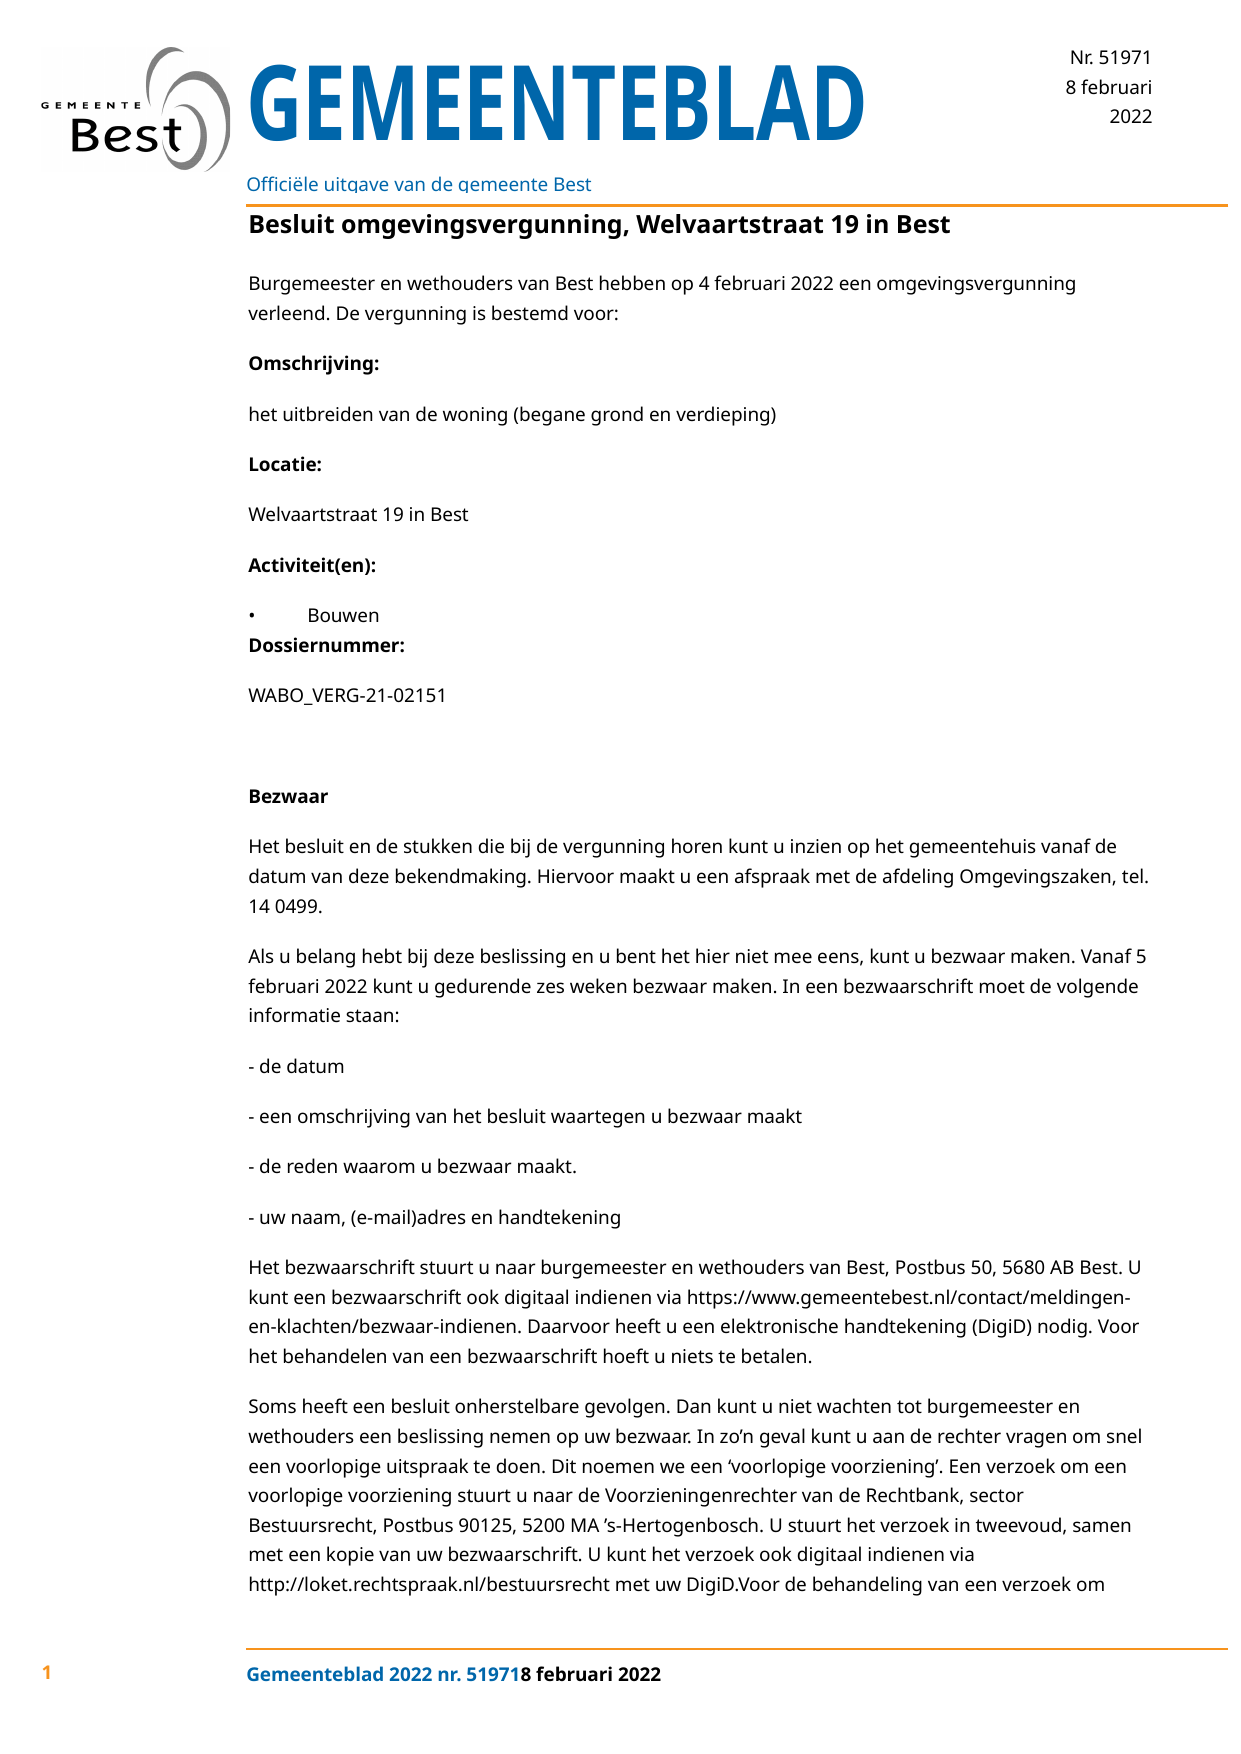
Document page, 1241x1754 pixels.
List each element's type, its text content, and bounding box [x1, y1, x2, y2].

text Het besluit en de stukken die bij de vergunning horen kunt u inzien op het gemeentehuis vanaf de datum van deze bekendmaking. Hiervoor maakt u een afspraak met de afdeling Omgevingszaken, tel. 14 0499. [248, 834, 1152, 918]
text het uitbreiden van de woning (begane grond en verdieping) [248, 401, 1152, 426]
text Omschrijving: [248, 350, 1152, 376]
text - de reden waarom u bezwaar maakt. [248, 1154, 1152, 1179]
text Als u belang hebt bij deze beslissing en u bent het hier niet mee eens, kunt u bezwaar maken. Vanaf 5 februari 2022 kunt u gedurende zes weken bezwaar maken. In een bezwaarschrift moet de volgende informatie staan: [248, 943, 1152, 1028]
text WABO_VERG-21-02151 [248, 682, 1152, 708]
text - uw naam, (e-mail)adres en handtekening [248, 1204, 1152, 1230]
text Het bezwaarschrift stuurt u naar burgemeester en wethouders van Best, Postbus 50, 5680 AB Best. U kunt een bezwaarschrift ook digitaal indienen via https://www.gemeentebest.nl/contact/meldingen-en-klachten/bezwaar-indienen. Daarvoor heeft u een elektronische handtekening (DigiD) nodig. Voor het behandelen van een bezwaarschrift hoeft u niets te betalen. [248, 1254, 1152, 1369]
text Activiteit(en): [248, 552, 1152, 578]
text Besluit omgevingsvergunning, Welvaartstraat 19 in Best [248, 207, 1152, 241]
text - de datum [248, 1053, 1152, 1078]
text - een omschrijving van het besluit waartegen u bezwaar maakt [248, 1103, 1152, 1129]
text Dossiernummer: [248, 632, 1152, 658]
text Welvaartstraat 19 in Best [248, 502, 1152, 527]
text Burgemeester en wethouders van Best hebben op 4 februari 2022 een omgevingsvergunning verleend. De vergunning is bestemd voor: [248, 270, 1152, 326]
text Bezwaar [248, 783, 1152, 809]
text Soms heeft een besluit onherstelbare gevolgen. Dan kunt u niet wachten tot burgemeester en wethouders een beslissing nemen op uw bezwaar. In zo’n geval kunt u aan de rechter vragen om snel een voorlopige uitspraak te doen. Dit noemen we een ‘voorlopige voorziening’. Een verzoek om een voorlopige voorziening stuurt u naar de Voorzieningenrechter van de Rechtbank, sector Bestuursrecht, Postbus 90125, 5200 MA ’s-Hertogenbosch. U stuurt het verzoek in tweevoud, samen met een kopie van uw bezwaarschrift. U kunt het verzoek ook digitaal indienen via http://loket.rechtspraak.nl/bestuursrecht met uw DigiD.Voor de behandeling van een verzoek om [248, 1394, 1152, 1597]
list Bouwen [248, 602, 1152, 628]
picture [41, 47, 231, 172]
text Locatie: [248, 451, 1152, 477]
